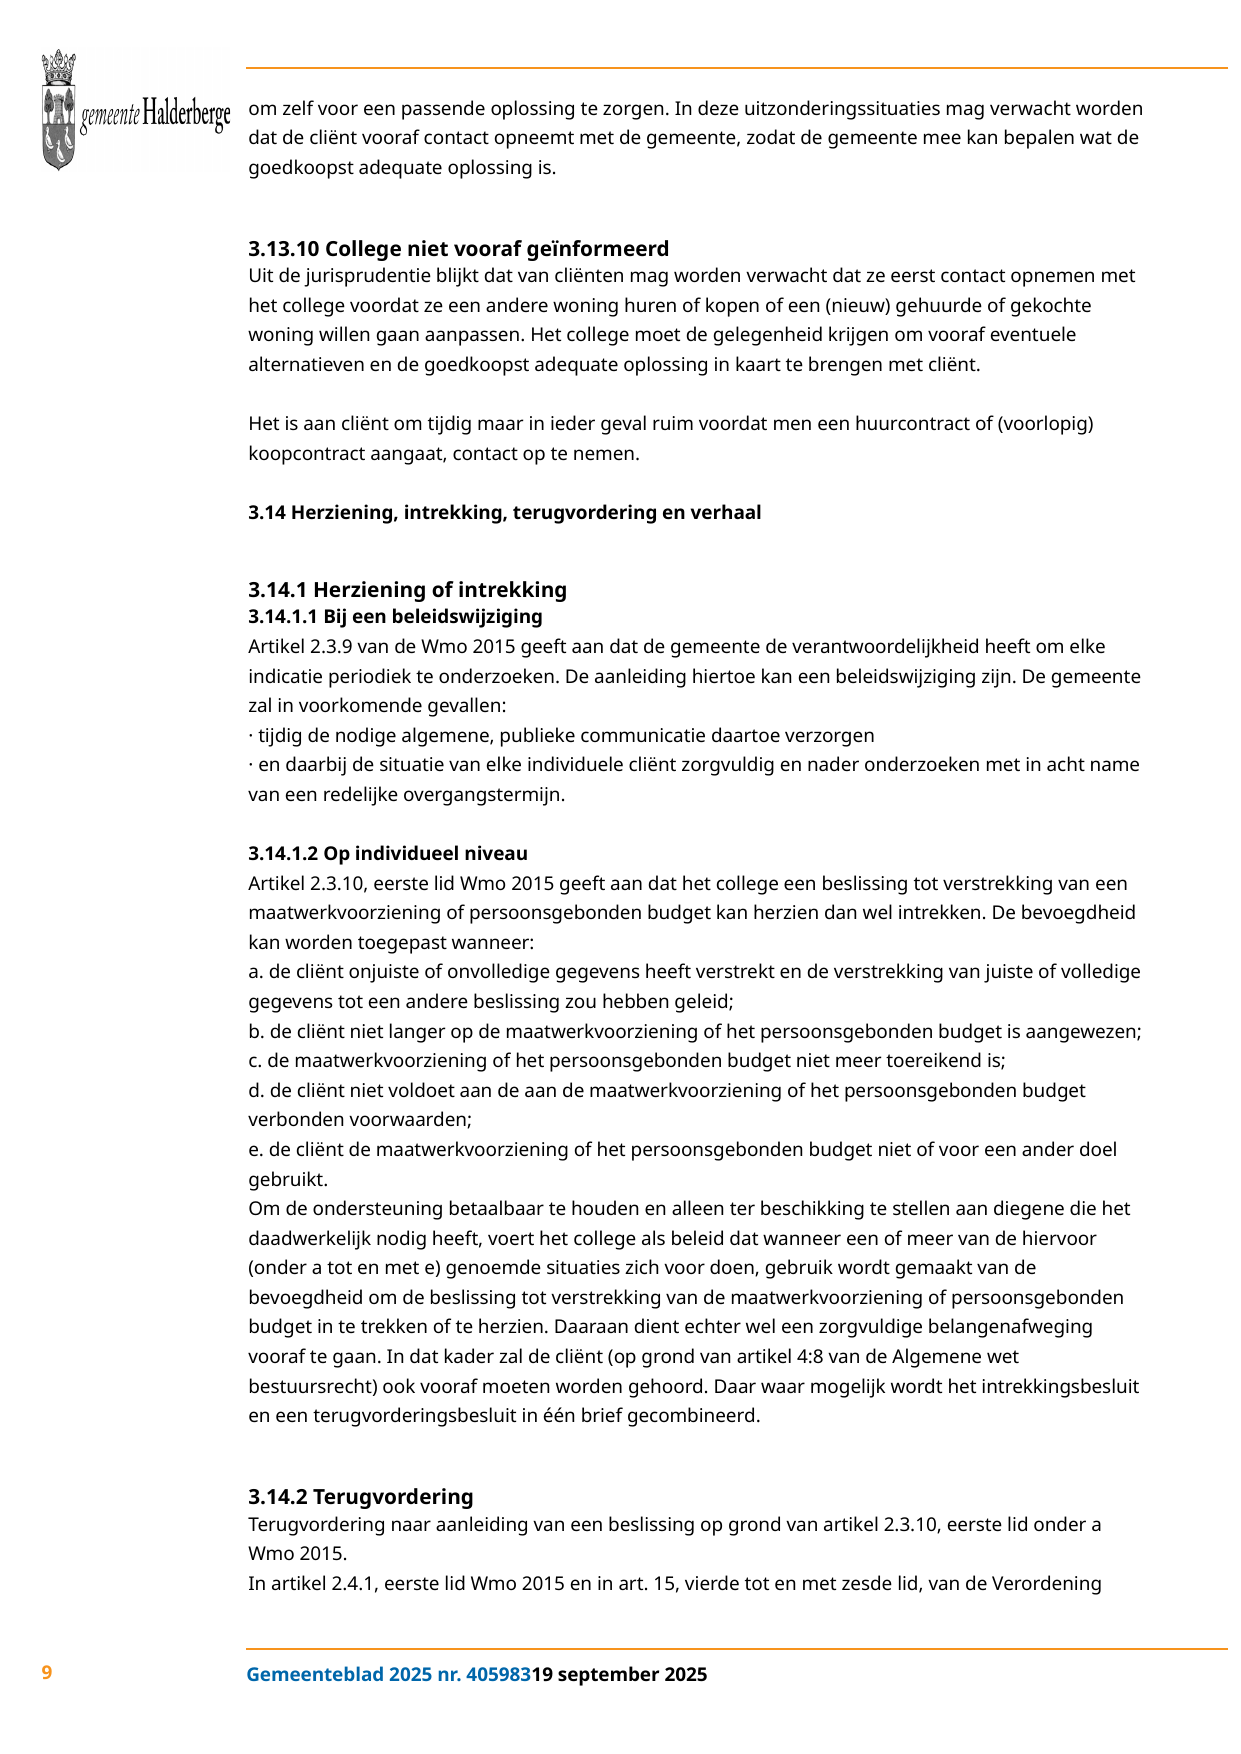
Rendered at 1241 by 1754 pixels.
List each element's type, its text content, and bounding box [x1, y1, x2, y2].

text 3.13.10 College niet vooraf geïnformeerd [248, 234, 1152, 262]
picture [41, 47, 231, 172]
text b. de cliënt niet langer op de maatwerkvoorziening of het persoonsgebonden budget is aangewezen; [248, 1018, 1152, 1043]
text Uit de jurisprudentie blijkt dat van cliënten mag worden verwacht dat ze eerst contact opnemen met het college voordat ze een andere woning huren of kopen of een (nieuw) gehuurde of gekochte woning willen gaan aanpassen. Het college moet de gelegenheid krijgen om vooraf eventuele alternatieven en de goedkoopst adequate oplossing in kaart te brengen met cliënt. [248, 262, 1152, 377]
text Om de ondersteuning betaalbaar te houden en alleen ter beschikking te stellen aan diegene die het daadwerkelijk nodig heeft, voert het college als beleid dat wanneer een of meer van de hiervoor (onder a tot en met e) genoemde situaties zich voor doen, gebruik wordt gemaakt van de bevoegdheid om de beslissing tot verstrekking van de maatwerkvoorziening of persoonsgebonden budget in te trekken of te herzien. Daaraan dient echter wel een zorgvuldige belangenafweging vooraf te gaan. In dat kader zal de cliënt (op grond van artikel 4:8 van de Algemene wet bestuursrecht) ook vooraf moeten worden gehoord. Daar waar mogelijk wordt het intrekkingsbesluit en een terugvorderingsbesluit in één brief gecombineerd. [248, 1195, 1152, 1428]
text · en daarbij de situatie van elke individuele cliënt zorgvuldig en nader onderzoeken met in acht name van een redelijke overgangstermijn. [248, 752, 1152, 807]
text 3.14.2 Terugvordering [248, 1482, 1152, 1511]
text a. de cliënt onjuiste of onvolledige gegevens heeft verstrekt en de verstrekking van juiste of volledige gegevens tot een andere beslissing zou hebben geleid; [248, 959, 1152, 1014]
text 3.14.1.1 Bij een beleidswijziging [248, 604, 1152, 629]
text · tijdig de nodige algemene, publieke communicatie daartoe verzorgen [248, 722, 1152, 748]
text In artikel 2.4.1, eerste lid Wmo 2015 en in art. 15, vierde tot en met zesde lid, van de Verordening [248, 1570, 1152, 1596]
text e. de cliënt de maatwerkvoorziening of het persoonsgebonden budget niet of voor een ander doel gebruikt. [248, 1136, 1152, 1191]
text Terugvordering naar aanleiding van een beslissing op grond van artikel 2.3.10, eerste lid onder a Wmo 2015. [248, 1511, 1152, 1566]
text 3.14.1 Herziening of intrekking [248, 575, 1152, 604]
text om zelf voor een passende oplossing te zorgen. In deze uitzonderingssituaties mag verwacht worden dat de cliënt vooraf contact opneemt met de gemeente, zodat de gemeente mee kan bepalen wat de goedkoopst adequate oplossing is. [248, 95, 1152, 180]
text Artikel 2.3.10, eerste lid Wmo 2015 geeft aan dat het college een beslissing tot verstrekking van een maatwerkvoorziening of persoonsgebonden budget kan herzien dan wel intrekken. De bevoegdheid kan worden toegepast wanneer: [248, 870, 1152, 955]
text 3.14 Herziening, intrekking, terugvordering en verhaal [248, 499, 1152, 525]
text Artikel 2.3.9 van de Wmo 2015 geeft aan dat de gemeente de verantwoordelijkheid heeft om elke indicatie periodiek te onderzoeken. De aanleiding hiertoe kan een beleidswijziging zijn. De gemeente zal in voorkomende gevallen: [248, 633, 1152, 718]
text d. de cliënt niet voldoet aan de aan de maatwerkvoorziening of het persoonsgebonden budget verbonden voorwaarden; [248, 1077, 1152, 1132]
text c. de maatwerkvoorziening of het persoonsgebonden budget niet meer toereikend is; [248, 1047, 1152, 1073]
text 3.14.1.2 Op individueel niveau [248, 840, 1152, 866]
text Het is aan cliënt om tijdig maar in ieder geval ruim voordat men een huurcontract of (voorlopig) koopcontract aangaat, contact op te nemen. [248, 410, 1152, 466]
